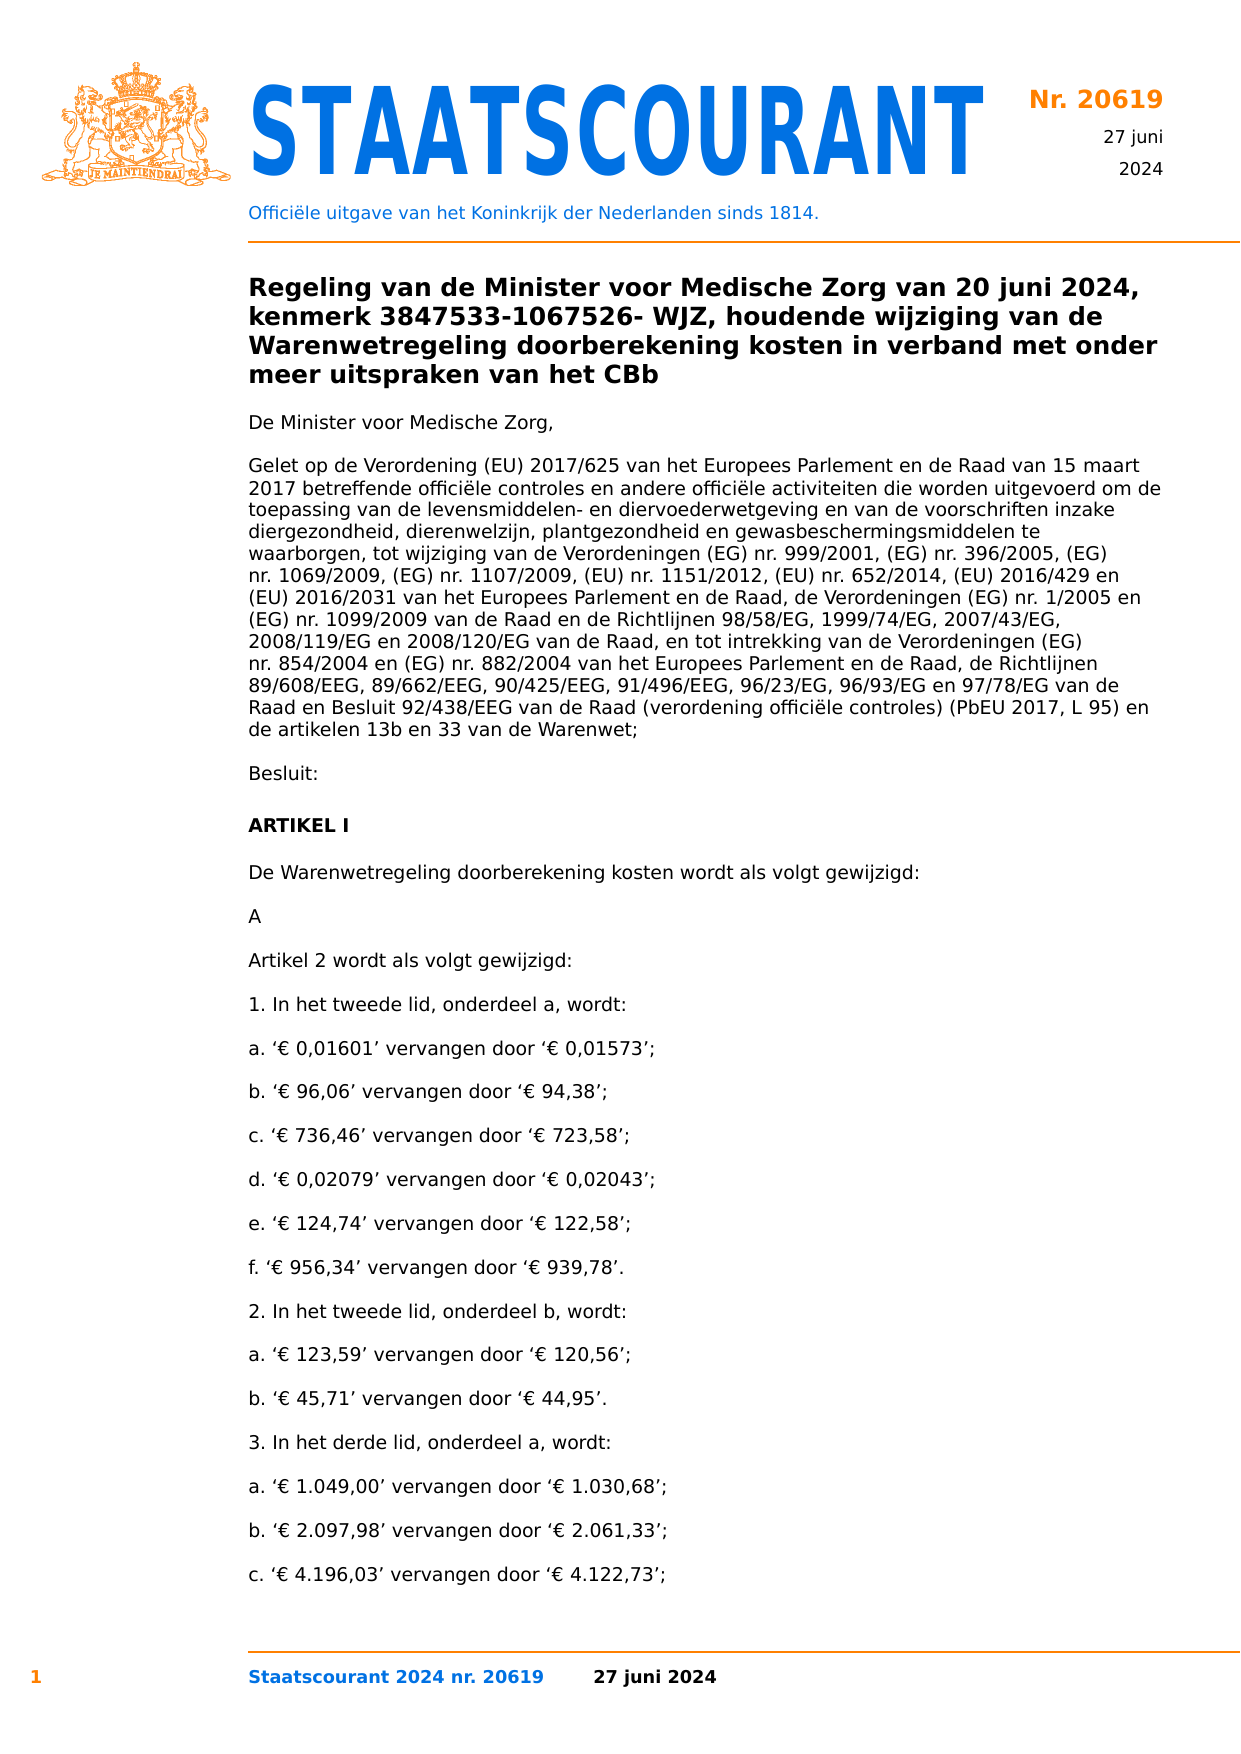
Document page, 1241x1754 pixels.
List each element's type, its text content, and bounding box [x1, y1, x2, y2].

table_cell Officiële uitgave van het Koninkrijk der Nederlanden sinds 1814. [248, 203, 1240, 241]
text Artikel 2 wordt als volgt gewijzigd: [248, 950, 1163, 972]
text Besluit: [248, 763, 1163, 785]
text c. ‘€ 4.196,03’ vervangen door ‘€ 4.122,73’; [248, 1564, 1163, 1586]
text e. ‘€ 124,74’ vervangen door ‘€ 122,58’; [248, 1213, 1163, 1235]
text d. ‘€ 0,02079’ vervangen door ‘€ 0,02043’; [248, 1169, 1163, 1191]
subtitle Regeling van de Minister voor Medische Zorg van 20 juni 2024, kenmerk 3847533-1067526- WJZ, houdende wijziging van de Warenwetregeling doorberekening kosten in verband met onder meer uitspraken van het CBb [248, 273, 1163, 390]
text 3. In het derde lid, onderdeel a, wordt: [248, 1432, 1163, 1454]
text f. ‘€ 956,34’ vervangen door ‘€ 939,78’. [248, 1257, 1163, 1279]
text b. ‘€ 45,71’ vervangen door ‘€ 44,95’. [248, 1388, 1163, 1410]
text 2. In het tweede lid, onderdeel b, wordt: [248, 1301, 1163, 1322]
text a. ‘€ 123,59’ vervangen door ‘€ 120,56’; [248, 1344, 1163, 1366]
text A [248, 906, 1163, 928]
text De Warenwetregeling doorberekening kosten wordt als volgt gewijzigd: [248, 862, 1163, 884]
table_header STAATSCOURANT [248, 62, 998, 203]
table_cell 27 juni [998, 121, 1240, 153]
picture [41, 62, 231, 186]
table_header [25, 62, 248, 241]
text Gelet op de Verordening (EU) 2017/625 van het Europees Parlement en de Raad van 15 maart 2017 betreffende officiële controles en andere officiële activiteiten die worden uitgevoerd om de toepassing van de levensmiddelen- en diervoederwetgeving en van de voorschriften inzake diergezondheid, dierenwelzijn, plantgezondheid en gewasbeschermingsmiddelen te waarborgen, tot wijziging van de Verordeningen (EG) nr. 999/2001, (EG) nr. 396/2005, (EG) nr. 1069/2009, (EG) nr. 1107/2009, (EU) nr. 1151/2012, (EU) nr. 652/2014, (EU) 2016/429 en (EU) 2016/2031 van het Europees Parlement en de Raad, de Verordeningen (EG) nr. 1/2005 en (EG) nr. 1099/2009 van de Raad en de Richtlijnen 98/58/EG, 1999/74/EG, 2007/43/EG, 2008/119/EG en 2008/120/EG van de Raad, en tot intrekking van de Verordeningen (EG) nr. 854/2004 en (EG) nr. 882/2004 van het Europees Parlement en de Raad, de Richtlijnen 89/608/EEG, 89/662/EEG, 90/425/EEG, 91/496/EEG, 96/23/EG, 96/93/EG en 97/78/EG van de Raad en Besluit 92/438/EEG van de Raad (verordening officiële controles) (PbEU 2017, L 95) en de artikelen 13b en 33 van de Warenwet; [248, 455, 1163, 741]
text De Minister voor Medische Zorg, [248, 412, 1163, 433]
text 1. In het tweede lid, onderdeel a, wordt: [248, 993, 1163, 1016]
subtitle ARTIKEL I [248, 815, 1163, 837]
text b. ‘€ 96,06’ vervangen door ‘€ 94,38’; [248, 1081, 1163, 1103]
text b. ‘€ 2.097,98’ vervangen door ‘€ 2.061,33’; [248, 1520, 1163, 1542]
text a. ‘€ 1.049,00’ vervangen door ‘€ 1.030,68’; [248, 1476, 1163, 1498]
text a. ‘€ 0,01601’ vervangen door ‘€ 0,01573’; [248, 1037, 1163, 1059]
table_header Nr. 20619 [998, 62, 1240, 121]
text c. ‘€ 736,46’ vervangen door ‘€ 723,58’; [248, 1125, 1163, 1147]
table_cell 2024 [998, 153, 1240, 203]
